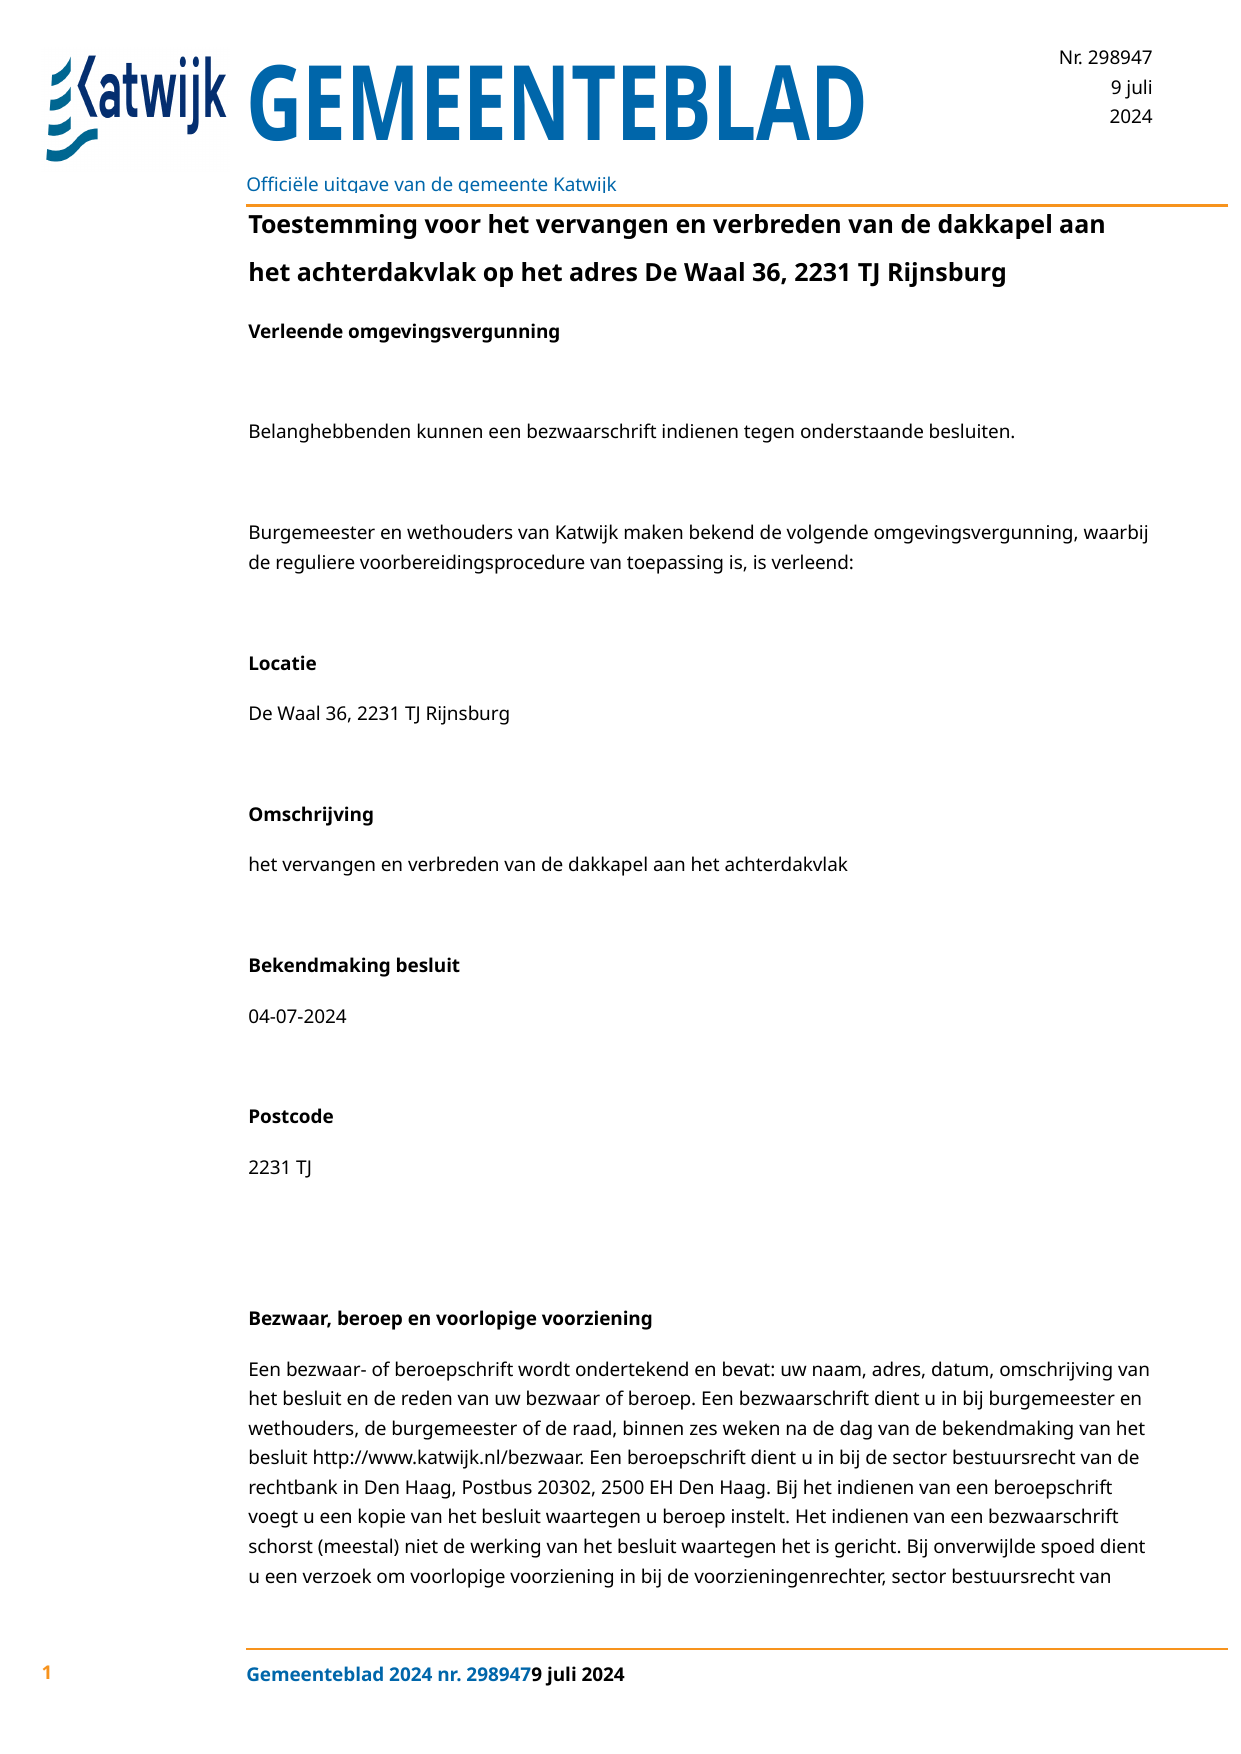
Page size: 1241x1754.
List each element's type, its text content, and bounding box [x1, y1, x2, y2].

text De Waal 36, 2231 TJ Rijnsburg [248, 700, 1152, 726]
text Burgemeester en wethouders van Katwijk maken bekend de volgende omgevingsvergunning, waarbij de reguliere voorbereidingsprocedure van toepassing is, is verleend: [248, 519, 1152, 575]
text het vervangen en verbreden van de dakkapel aan het achterdakvlak [248, 852, 1152, 877]
text 2231 TJ [248, 1154, 1152, 1180]
text Locatie [248, 650, 1152, 676]
text Omschrijving [248, 801, 1152, 827]
text Belanghebbenden kunnen een bezwaarschrift indienen tegen onderstaande besluiten. [248, 419, 1152, 444]
text Toestemming voor het vervangen en verbreden van de dakkapel aan het achterdakvlak op het adres De Waal 36, 2231 TJ Rijnsburg [248, 207, 1152, 288]
text Verleende omgevingsvergunning [248, 318, 1152, 344]
picture [41, 47, 231, 172]
text Een bezwaar- of beroepschrift wordt ondertekend en bevat: uw naam, adres, datum, omschrijving van het besluit en de reden van uw bezwaar of beroep. Een bezwaarschrift dient u in bij burgemeester en wethouders, de burgemeester of de raad, binnen zes weken na de dag van de bekendmaking van het besluit http://www.katwijk.nl/bezwaar. Een beroepschrift dient u in bij de sector bestuursrecht van de rechtbank in Den Haag, Postbus 20302, 2500 EH Den Haag. Bij het indienen van een beroepschrift voegt u een kopie van het besluit waartegen u beroep instelt. Het indienen van een bezwaarschrift schorst (meestal) niet de werking van het besluit waartegen het is gericht. Bij onverwijlde spoed dient u een verzoek om voorlopige voorziening in bij de voorzieningenrechter, sector bestuursrecht van [248, 1356, 1152, 1589]
text Bekendmaking besluit [248, 952, 1152, 978]
text Bezwaar, beroep en voorlopige voorziening [248, 1305, 1152, 1331]
text Postcode [248, 1104, 1152, 1129]
text 04-07-2024 [248, 1003, 1152, 1029]
